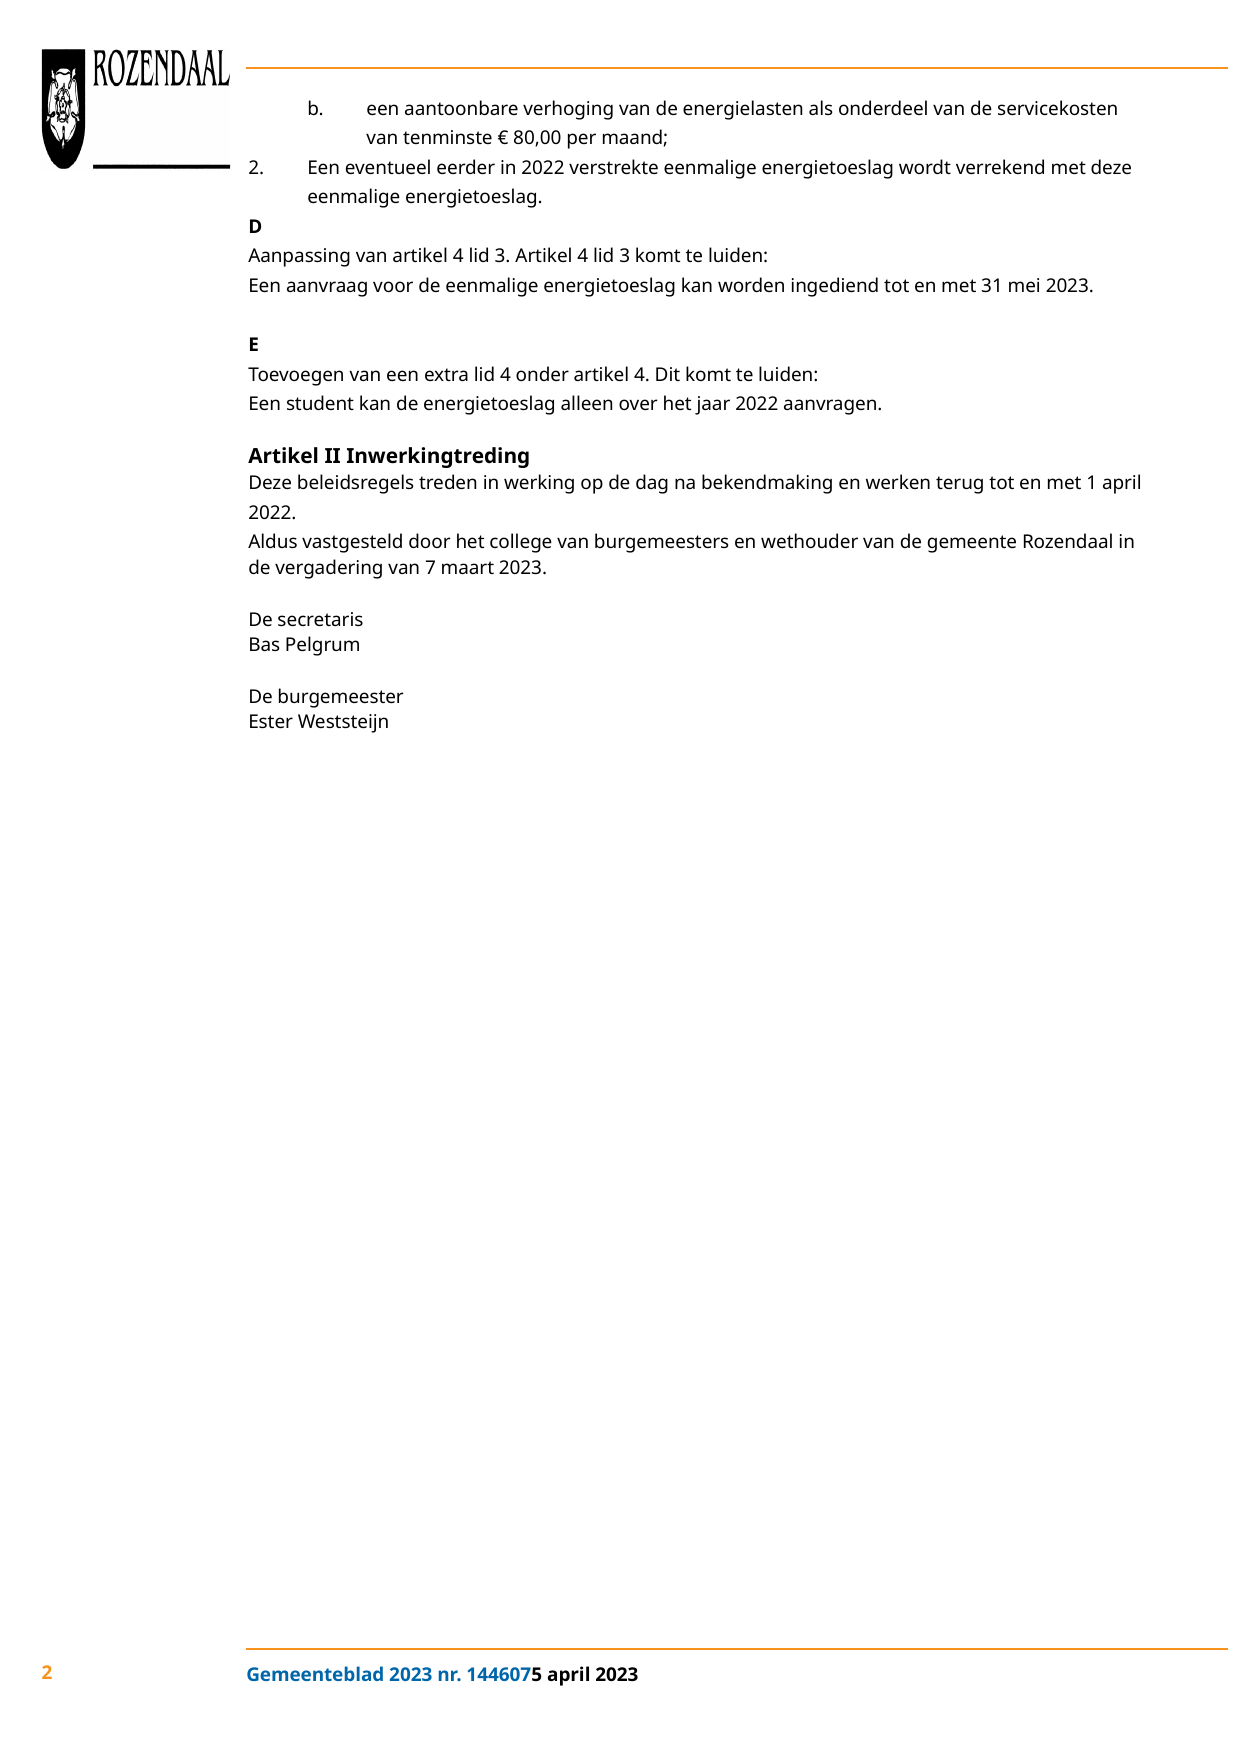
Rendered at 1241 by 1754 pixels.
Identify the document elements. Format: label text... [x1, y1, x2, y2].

text Aldus vastgesteld door het college van burgemeesters en wethouder van de gemeente Rozendaal in de vergadering van 7 maart 2023. [248, 529, 1152, 580]
list Een eventueel eerder in 2022 verstrekte eenmalige energietoeslag wordt verrekend met deze eenmalige energietoeslag. [248, 154, 1152, 209]
text D [248, 213, 1152, 239]
text Deze beleidsregels treden in werking op de dag na bekendmaking en werken terug tot en met 1 april 2022. [248, 469, 1152, 525]
list een aantoonbare verhoging van de energielasten als onderdeel van de servicekosten van tenminste € 80,00 per maand; [307, 95, 1152, 150]
text De burgemeester [248, 683, 1152, 709]
text Toevoegen van een extra lid 4 onder artikel 4. Dit komt te luiden: [248, 361, 1152, 387]
text Aanpassing van artikel 4 lid 3. Artikel 4 lid 3 komt te luiden: [248, 243, 1152, 268]
picture [41, 47, 231, 172]
text Een student kan de energietoeslag alleen over het jaar 2022 aanvragen. [248, 391, 1152, 416]
text Bas Pelgrum [248, 632, 1152, 657]
text Artikel II Inwerkingtreding [248, 441, 1152, 469]
text De secretaris [248, 606, 1152, 632]
text Een aanvraag voor de eenmalige energietoeslag kan worden ingediend tot en met 31 mei 2023. [248, 272, 1152, 298]
text Ester Weststeijn [248, 709, 1152, 734]
text E [248, 331, 1152, 357]
